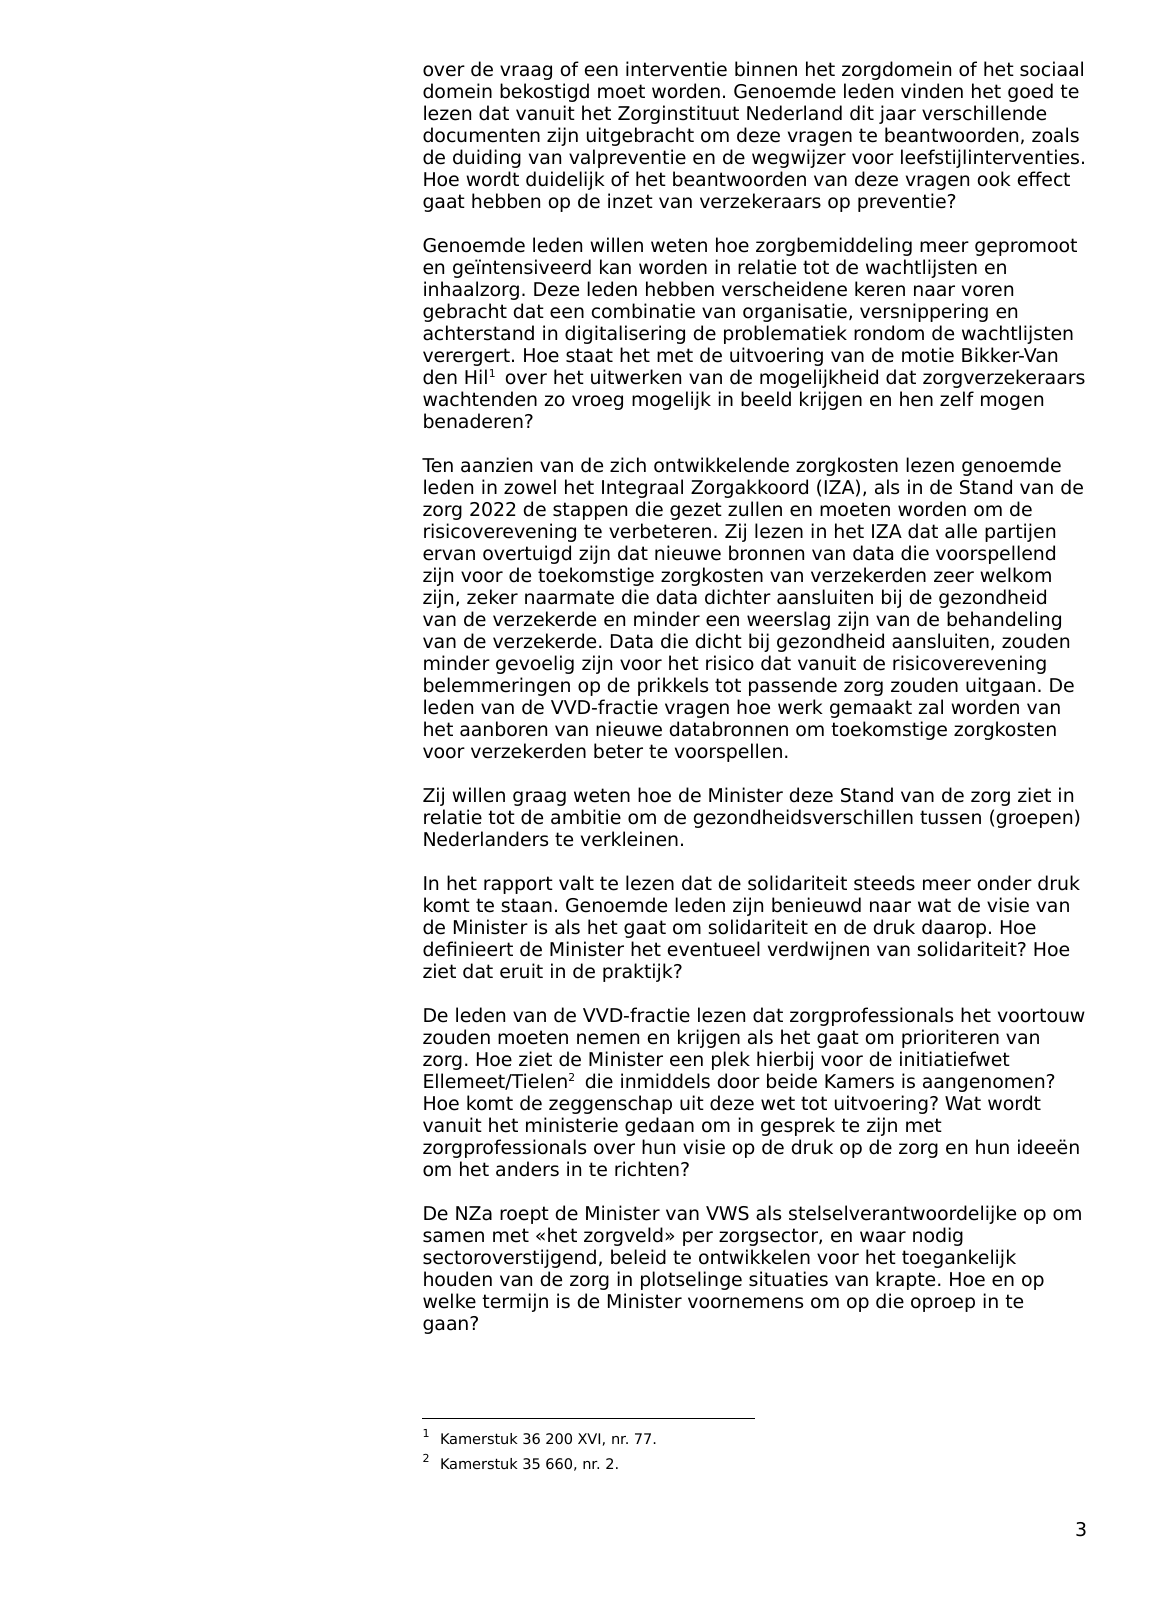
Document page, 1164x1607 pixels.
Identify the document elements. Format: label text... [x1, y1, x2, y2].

text Genoemde leden willen weten hoe zorgbemiddeling meer gepromoot en geïntensiveerd kan worden in relatie tot de wachtlijsten en inhaalzorg. Deze leden hebben verscheidene keren naar voren gebracht dat een combinatie van organisatie, versnippering en achterstand in digitalisering de problematiek rondom de wachtlijsten verergert. Hoe staat het met de uitvoering van de motie Bikker-Van den Hil over het uitwerken van de mogelijkheid dat zorgverzekeraars wachtenden zo vroeg mogelijk in beeld krijgen en hen zelf mogen benaderen? [422, 235, 1087, 433]
text De leden van de VVD-fractie lezen dat zorgprofessionals het voortouw zouden moeten nemen en krijgen als het gaat om prioriteren van zorg. Hoe ziet de Minister een plek hierbij voor de initiatiefwet Ellemeet/Tielen die inmiddels door beide Kamers is aangenomen? Hoe komt de zeggenschap uit deze wet tot uitvoering? Wat wordt vanuit het ministerie gedaan om in gesprek te zijn met zorgprofessionals over hun visie op de druk op de zorg en hun ideeën om het anders in te richten? [422, 1005, 1087, 1181]
text Ten aanzien van de zich ontwikkelende zorgkosten lezen genoemde leden in zowel het Integraal Zorgakkoord (IZA), als in de Stand van de zorg 2022 de stappen die gezet zullen en moeten worden om de risicoverevening te verbeteren. Zij lezen in het IZA dat alle partijen ervan overtuigd zijn dat nieuwe bronnen van data die voorspellend zijn voor de toekomstige zorgkosten van verzekerden zeer welkom zijn, zeker naarmate die data dichter aansluiten bij de gezondheid van de verzekerde en minder een weerslag zijn van de behandeling van de verzekerde. Data die dicht bij gezondheid aansluiten, zouden minder gevoelig zijn voor het risico dat vanuit de risicoverevening belemmeringen op de prikkels tot passende zorg zouden uitgaan. De leden van de VVD-fractie vragen hoe werk gemaakt zal worden van het aanboren van nieuwe databronnen om toekomstige zorgkosten voor verzekerden beter te voorspellen. [422, 455, 1087, 763]
text Zij willen graag weten hoe de Minister deze Stand van de zorg ziet in relatie tot de ambitie om de gezondheidsverschillen tussen (groepen) Nederlanders te verkleinen. [422, 785, 1087, 851]
text over de vraag of een interventie binnen het zorgdomein of het sociaal domein bekostigd moet worden. Genoemde leden vinden het goed te lezen dat vanuit het Zorginstituut Nederland dit jaar verschillende documenten zijn uitgebracht om deze vragen te beantwoorden, zoals de duiding van valpreventie en de wegwijzer voor leefstijlinterventies. Hoe wordt duidelijk of het beantwoorden van deze vragen ook effect gaat hebben op de inzet van verzekeraars op preventie? [422, 59, 1087, 213]
text Kamerstuk 35 660, nr. 2. [422, 1452, 1087, 1474]
text De NZa roept de Minister van VWS als stelselverantwoordelijke op om samen met «het zorgveld» per zorgsector, en waar nodig sectoroverstijgend, beleid te ontwikkelen voor het toegankelijk houden van de zorg in plotselinge situaties van krapte. Hoe en op welke termijn is de Minister voornemens om op die oproep in te gaan? [422, 1203, 1087, 1335]
text In het rapport valt te lezen dat de solidariteit steeds meer onder druk komt te staan. Genoemde leden zijn benieuwd naar wat de visie van de Minister is als het gaat om solidariteit en de druk daarop. Hoe definieert de Minister het eventueel verdwijnen van solidariteit? Hoe ziet dat eruit in de praktijk? [422, 873, 1087, 983]
text Kamerstuk 36 200 XVI, nr. 77. [422, 1427, 1087, 1449]
